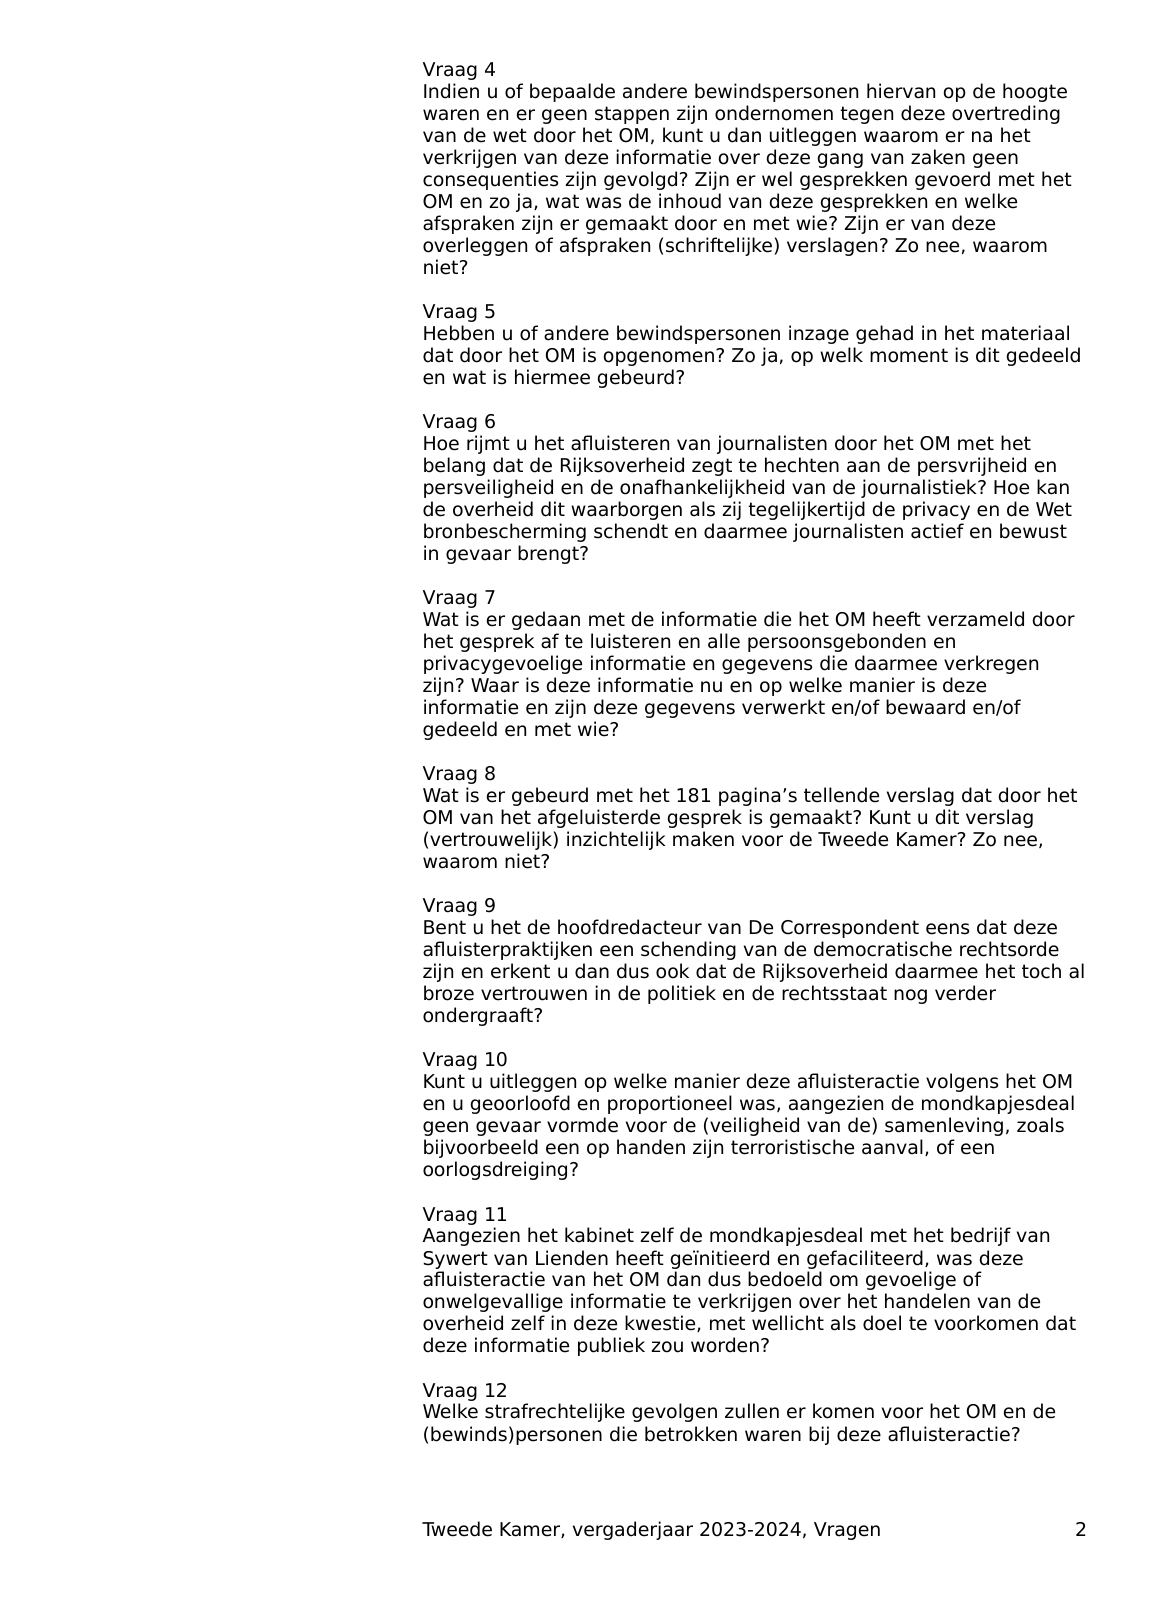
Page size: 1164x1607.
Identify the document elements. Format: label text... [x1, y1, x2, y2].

text Vraag 6 [422, 411, 1087, 433]
text Vraag 8 [422, 763, 1087, 785]
text Wat is er gebeurd met het 181 pagina’s tellende verslag dat door het OM van het afgeluisterde gesprek is gemaakt? Kunt u dit verslag (vertrouwelijk) inzichtelijk maken voor de Tweede Kamer? Zo nee, waarom niet? [422, 785, 1087, 873]
text Vraag 9 [422, 895, 1087, 917]
text Hebben u of andere bewindspersonen inzage gehad in het materiaal dat door het OM is opgenomen? Zo ja, op welk moment is dit gedeeld en wat is hiermee gebeurd? [422, 323, 1087, 389]
text Wat is er gedaan met de informatie die het OM heeft verzameld door het gesprek af te luisteren en alle persoonsgebonden en privacygevoelige informatie en gegevens die daarmee verkregen zijn? Waar is deze informatie nu en op welke manier is deze informatie en zijn deze gegevens verwerkt en/of bewaard en/of gedeeld en met wie? [422, 609, 1087, 741]
text Vraag 12 [422, 1379, 1087, 1401]
text Vraag 7 [422, 587, 1087, 609]
text Hoe rijmt u het afluisteren van journalisten door het OM met het belang dat de Rijksoverheid zegt te hechten aan de persvrijheid en persveiligheid en de onafhankelijkheid van de journalistiek? Hoe kan de overheid dit waarborgen als zij tegelijkertijd de privacy en de Wet bronbescherming schendt en daarmee journalisten actief en bewust in gevaar brengt? [422, 433, 1087, 565]
text Bent u het de hoofdredacteur van De Correspondent eens dat deze afluisterpraktijken een schending van de democratische rechtsorde zijn en erkent u dan dus ook dat de Rijksoverheid daarmee het toch al broze vertrouwen in de politiek en de rechtsstaat nog verder ondergraaft? [422, 917, 1087, 1027]
text Welke strafrechtelijke gevolgen zullen er komen voor het OM en de (bewinds)personen die betrokken waren bij deze afluisteractie? [422, 1401, 1087, 1445]
text Vraag 5 [422, 301, 1087, 323]
text Vraag 10 [422, 1049, 1087, 1071]
text Kunt u uitleggen op welke manier deze afluisteractie volgens het OM en u geoorloofd en proportioneel was, aangezien de mondkapjesdeal geen gevaar vormde voor de (veiligheid van de) samenleving, zoals bijvoorbeeld een op handen zijn terroristische aanval, of een oorlogsdreiging? [422, 1071, 1087, 1181]
text Aangezien het kabinet zelf de mondkapjesdeal met het bedrijf van Sywert van Lienden heeft geïnitieerd en gefaciliteerd, was deze afluisteractie van het OM dan dus bedoeld om gevoelige of onwelgevallige informatie te verkrijgen over het handelen van de overheid zelf in deze kwestie, met wellicht als doel te voorkomen dat deze informatie publiek zou worden? [422, 1225, 1087, 1357]
text Vraag 4 [422, 59, 1087, 81]
text Vraag 11 [422, 1203, 1087, 1225]
text Indien u of bepaalde andere bewindspersonen hiervan op de hoogte waren en er geen stappen zijn ondernomen tegen deze overtreding van de wet door het OM, kunt u dan uitleggen waarom er na het verkrijgen van deze informatie over deze gang van zaken geen consequenties zijn gevolgd? Zijn er wel gesprekken gevoerd met het OM en zo ja, wat was de inhoud van deze gesprekken en welke afspraken zijn er gemaakt door en met wie? Zijn er van deze overleggen of afspraken (schriftelijke) verslagen? Zo nee, waarom niet? [422, 81, 1087, 279]
